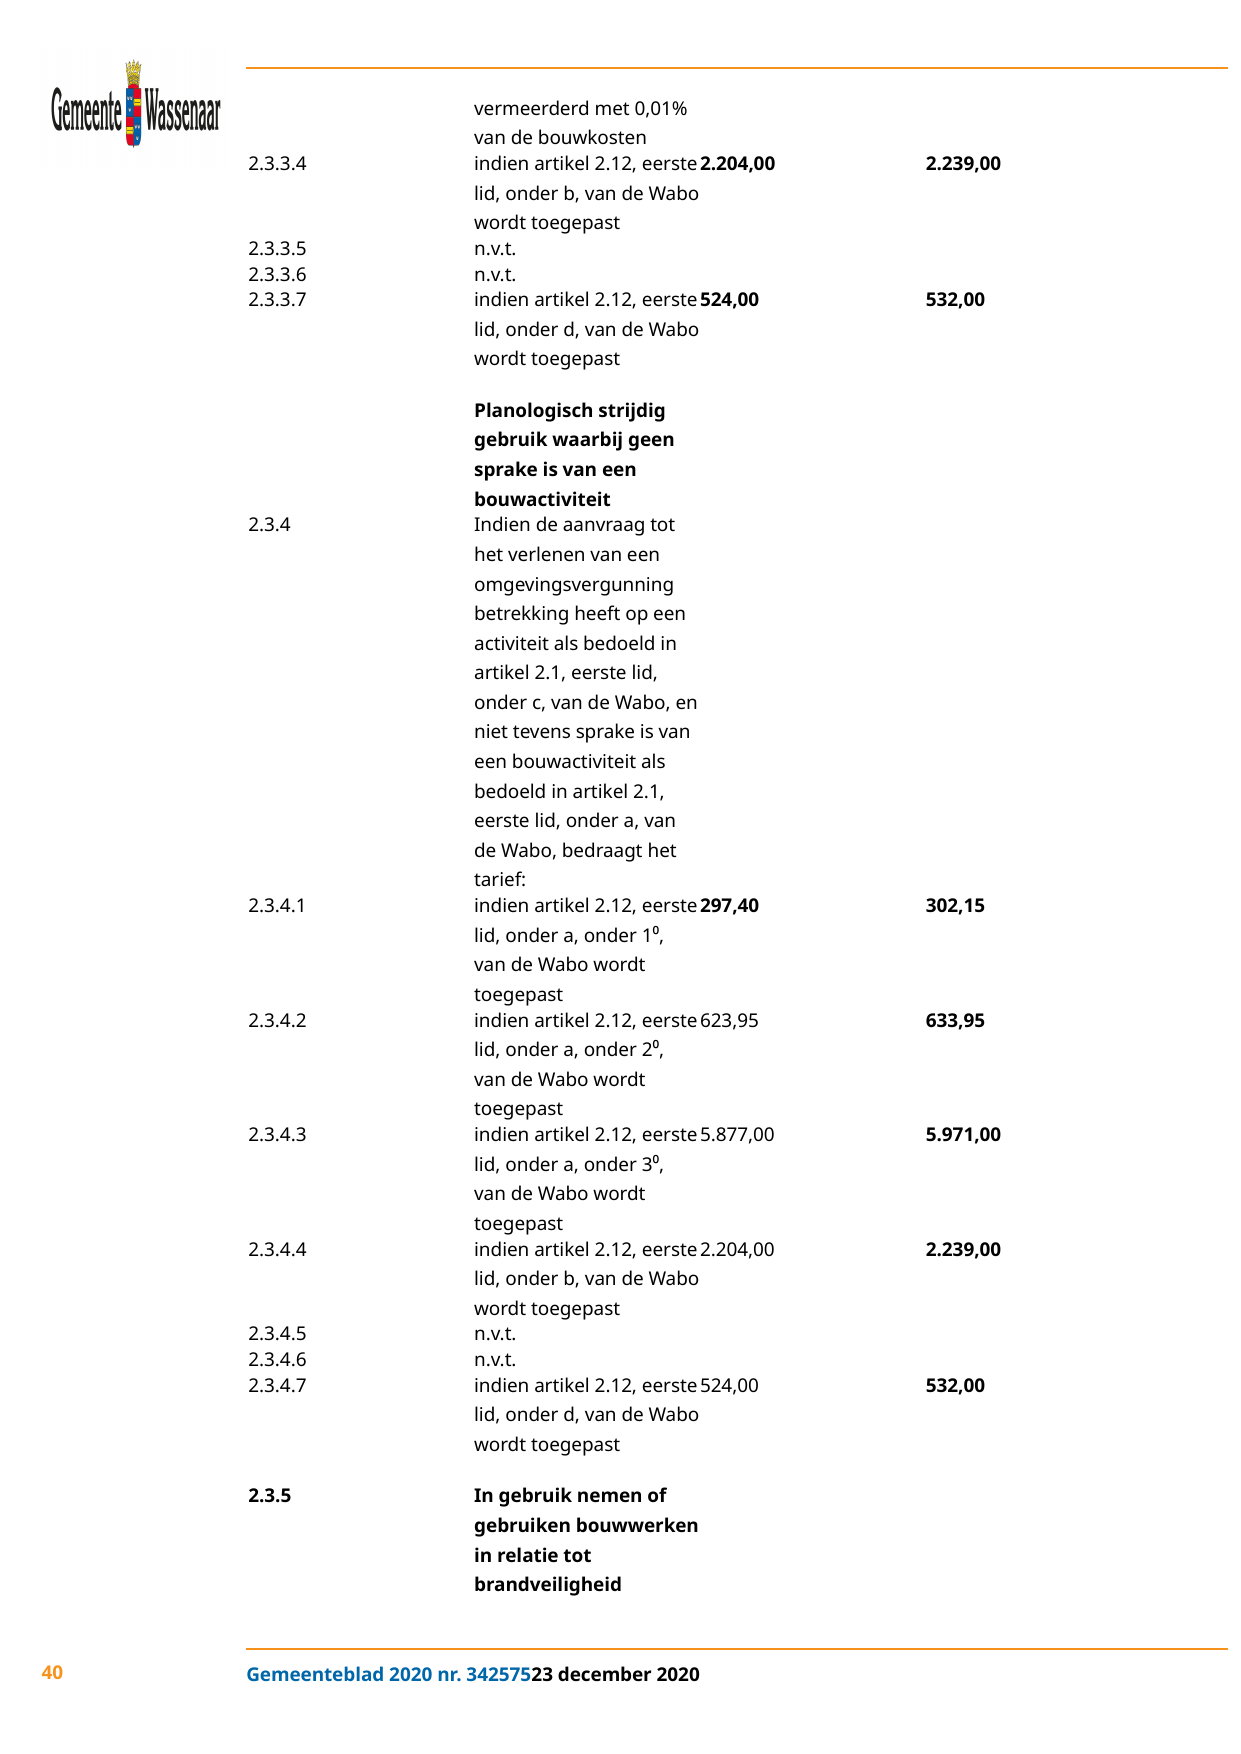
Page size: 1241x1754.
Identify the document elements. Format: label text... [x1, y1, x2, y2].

table_cell 2.3.4.7 [248, 1372, 474, 1457]
table_cell [700, 1483, 926, 1597]
table_cell [700, 371, 926, 397]
table_cell [926, 1346, 1152, 1372]
table_cell [700, 1321, 926, 1346]
table_cell [700, 397, 926, 512]
table_cell 302,15 [926, 892, 1152, 1007]
table_cell 2.3.4.6 [248, 1346, 474, 1372]
table_cell indien artikel 2.12, eerste lid, onder a, onder 2⁰, van de Wabo wordt toegepast [474, 1007, 700, 1121]
table_cell [248, 1457, 474, 1483]
table_cell n.v.t. [474, 235, 700, 261]
table_cell [926, 1321, 1152, 1346]
table_cell n.v.t. [474, 261, 700, 286]
table_cell 2.3.4.2 [248, 1007, 474, 1121]
table_cell 524,00 [700, 1372, 926, 1457]
table_cell 5.877,00 [700, 1121, 926, 1236]
picture [41, 47, 231, 172]
table_cell indien artikel 2.12, eerste lid, onder d, van de Wabo wordt toegepast [474, 1372, 700, 1457]
table_cell [926, 261, 1152, 286]
table_cell [926, 95, 1152, 150]
table_cell 2.204,00 [700, 150, 926, 235]
table_cell [926, 1457, 1152, 1483]
table_cell Planologisch strijdig gebruik waarbij geen sprake is van een bouwactiviteit [474, 397, 700, 512]
table_cell Indien de aanvraag tot het verlenen van een omgevingsvergunning betrekking heeft op een activiteit als bedoeld in artikel 2.1, eerste lid, onder c, van de Wabo, en niet tevens sprake is van een bouwactiviteit als bedoeld in artikel 2.1, eerste lid, onder a, van de Wabo, bedraagt het tarief: [474, 512, 700, 892]
table_cell 532,00 [926, 286, 1152, 371]
table_cell [926, 512, 1152, 892]
table_cell 5.971,00 [926, 1121, 1152, 1236]
table_cell In gebruik nemen of gebruiken bouwwerken in relatie tot brandveiligheid [474, 1483, 700, 1597]
table_cell 532,00 [926, 1372, 1152, 1457]
table_cell 2.3.3.5 [248, 235, 474, 261]
table_cell 2.204,00 [700, 1236, 926, 1321]
table_cell [926, 235, 1152, 261]
table_cell 623,95 [700, 1007, 926, 1121]
table_cell indien artikel 2.12, eerste lid, onder a, onder 1⁰, van de Wabo wordt toegepast [474, 892, 700, 1007]
table_cell 2.3.4 [248, 512, 474, 892]
table_cell indien artikel 2.12, eerste lid, onder a, onder 3⁰, van de Wabo wordt toegepast [474, 1121, 700, 1236]
table_cell 2.3.4.4 [248, 1236, 474, 1321]
table_cell 2.3.5 [248, 1483, 474, 1597]
table_cell indien artikel 2.12, eerste lid, onder d, van de Wabo wordt toegepast [474, 286, 700, 371]
table_cell [248, 397, 474, 512]
table_cell [700, 1346, 926, 1372]
table_cell [248, 95, 474, 150]
table_cell [248, 371, 474, 397]
table_cell n.v.t. [474, 1346, 700, 1372]
table_cell 2.239,00 [926, 150, 1152, 235]
table_cell 297,40 [700, 892, 926, 1007]
table_cell n.v.t. [474, 1321, 700, 1346]
table_cell 2.3.4.1 [248, 892, 474, 1007]
table_cell [700, 95, 926, 150]
table_cell 2.3.4.3 [248, 1121, 474, 1236]
table_cell indien artikel 2.12, eerste lid, onder b, van de Wabo wordt toegepast [474, 150, 700, 235]
table_cell [926, 371, 1152, 397]
table_cell 2.3.3.6 [248, 261, 474, 286]
table_cell 633,95 [926, 1007, 1152, 1121]
table_cell [474, 1457, 700, 1483]
table_cell 2.3.3.4 [248, 150, 474, 235]
table_cell 2.3.4.5 [248, 1321, 474, 1346]
table_cell indien artikel 2.12, eerste lid, onder b, van de Wabo wordt toegepast [474, 1236, 700, 1321]
table_cell [926, 397, 1152, 512]
table_cell [926, 1483, 1152, 1597]
table_cell [474, 371, 700, 397]
table_cell 2.3.3.7 [248, 286, 474, 371]
table_cell [700, 1457, 926, 1483]
table_cell vermeerderd met 0,01% van de bouwkosten [474, 95, 700, 150]
table_cell [700, 261, 926, 286]
table_cell [700, 235, 926, 261]
table_cell [700, 512, 926, 892]
table_cell 524,00 [700, 286, 926, 371]
table_cell 2.239,00 [926, 1236, 1152, 1321]
